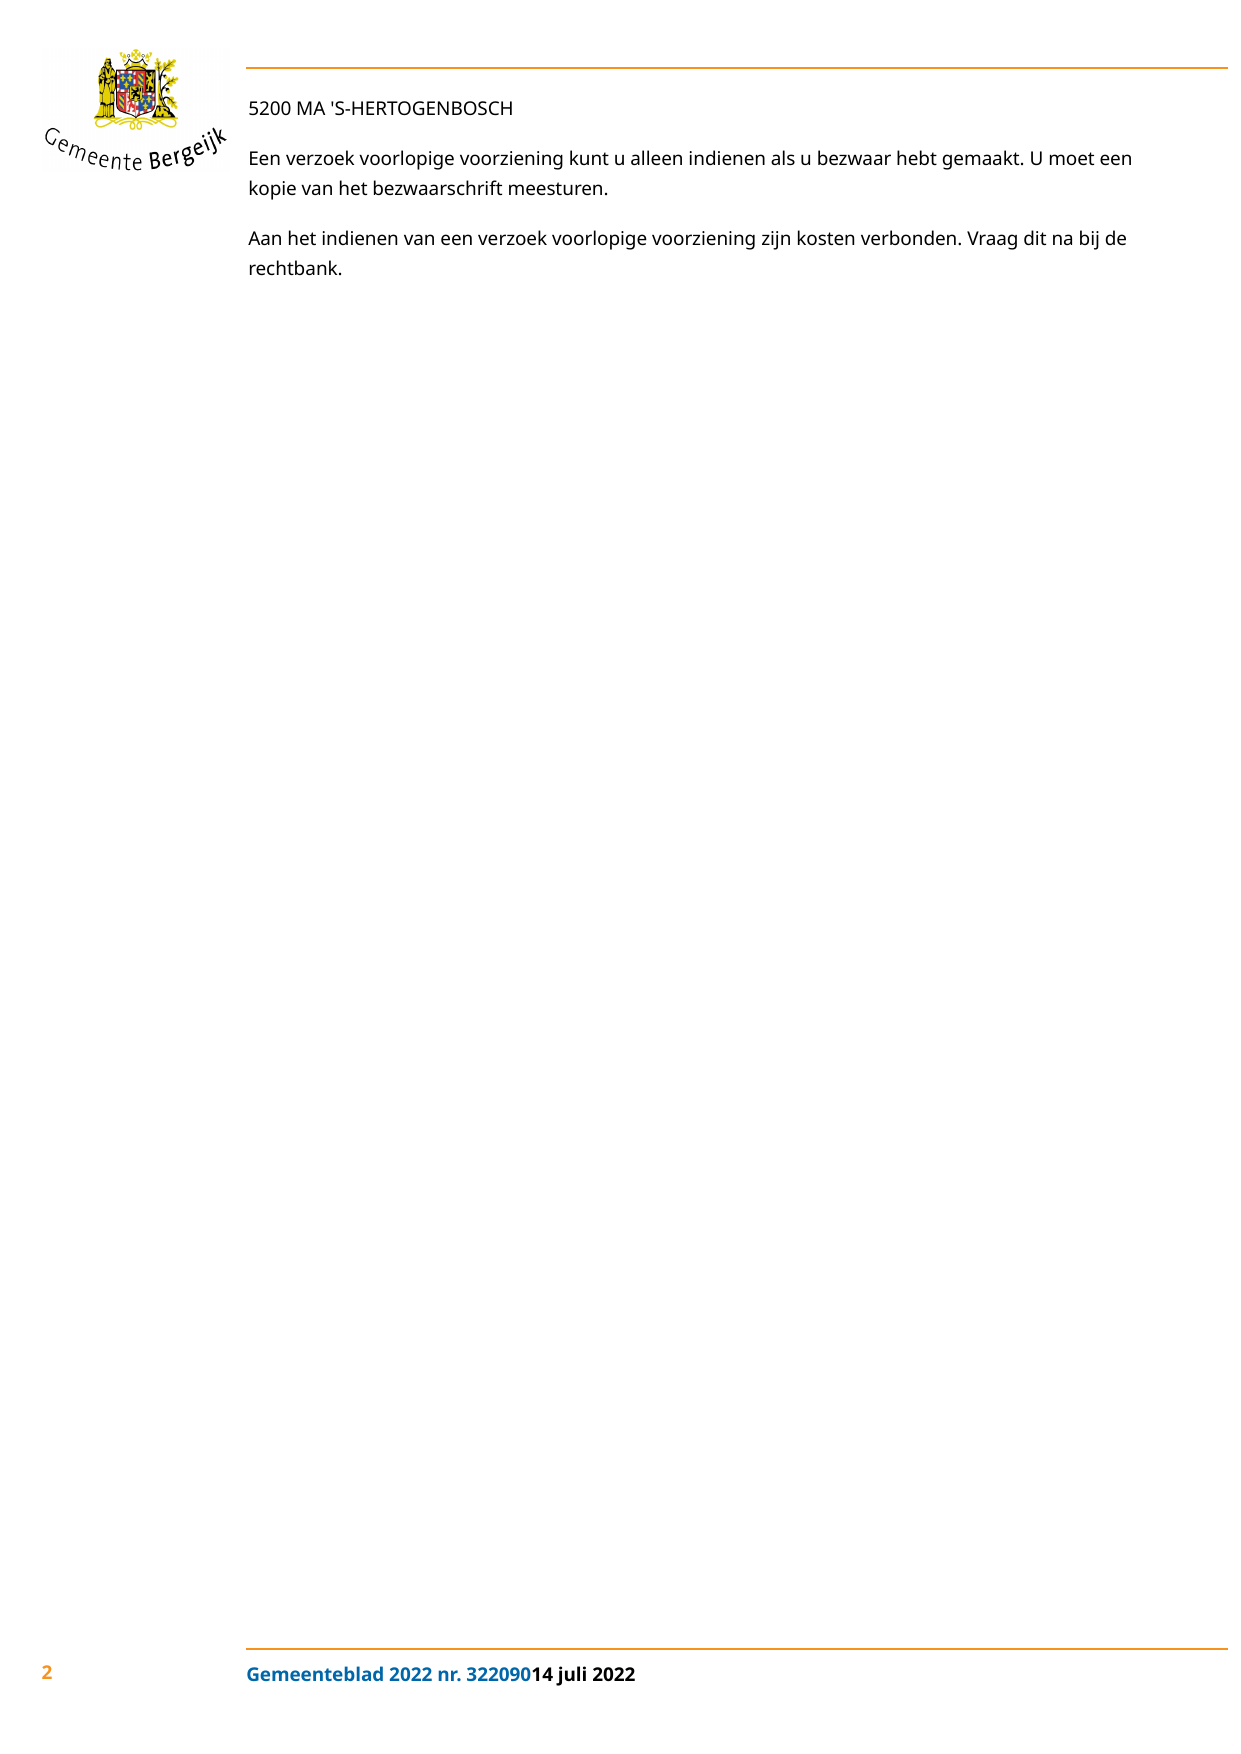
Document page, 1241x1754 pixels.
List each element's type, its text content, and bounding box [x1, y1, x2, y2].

text 5200 MA 'S-HERTOGENBOSCH [248, 95, 1152, 121]
text Aan het indienen van een verzoek voorlopige voorziening zijn kosten verbonden. Vraag dit na bij de rechtbank. [248, 225, 1152, 281]
text Een verzoek voorlopige voorziening kunt u alleen indienen als u bezwaar hebt gemaakt. U moet een kopie van het bezwaarschrift meesturen. [248, 145, 1152, 201]
picture [41, 47, 231, 172]
